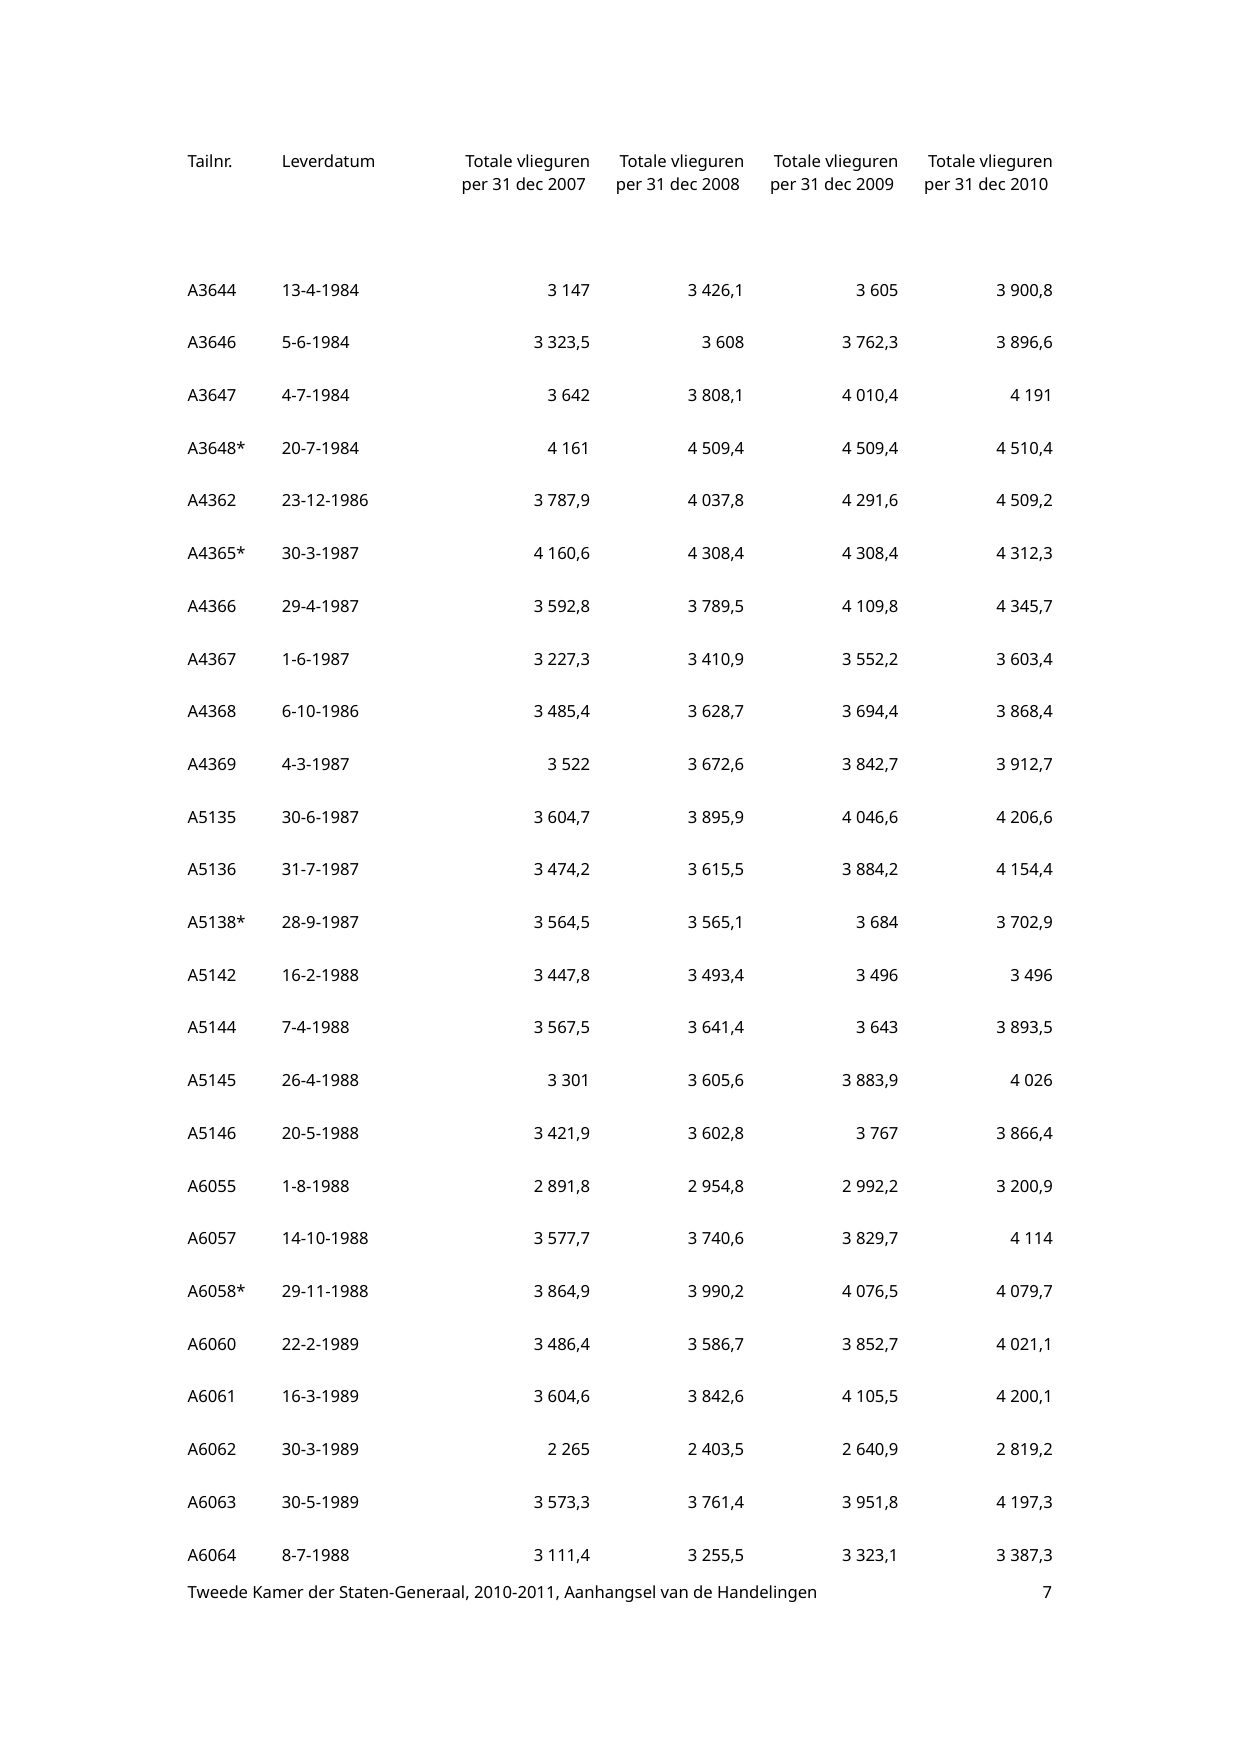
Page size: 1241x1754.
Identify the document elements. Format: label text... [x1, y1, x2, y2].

table_cell 3 567,5 [436, 1016, 590, 1069]
table_header Leverdatum [282, 150, 436, 225]
table_cell 4 161 [436, 436, 590, 489]
table_cell 26-4-1988 [282, 1069, 436, 1121]
table_cell A6055 [188, 1174, 282, 1227]
table_cell 3 762,3 [744, 331, 898, 383]
table_cell 4 021,1 [898, 1332, 1053, 1385]
table_cell 3 301 [436, 1069, 590, 1121]
table_cell 3 485,4 [436, 700, 590, 752]
table_cell 3 255,5 [590, 1543, 744, 1566]
table_cell A6062 [188, 1438, 282, 1490]
table_cell 4 079,7 [898, 1280, 1053, 1332]
table_cell 4 197,3 [898, 1490, 1053, 1543]
table_cell 2 819,2 [898, 1438, 1053, 1490]
table_cell A5144 [188, 1016, 282, 1069]
table_cell 3 672,6 [590, 753, 744, 805]
table_cell 3 387,3 [898, 1543, 1053, 1566]
table_cell A6060 [188, 1332, 282, 1385]
table_cell 30-3-1989 [282, 1438, 436, 1490]
table_cell 1-6-1987 [282, 647, 436, 700]
table_cell 4 191 [898, 384, 1053, 436]
table_cell 4 154,4 [898, 858, 1053, 911]
table_cell 31-7-1987 [282, 858, 436, 911]
table_cell 3 842,7 [744, 753, 898, 805]
table_cell 3 602,8 [590, 1121, 744, 1174]
table_cell 20-7-1984 [282, 436, 436, 489]
table_cell 7-4-1988 [282, 1016, 436, 1069]
table_cell 22-2-1989 [282, 1332, 436, 1385]
table_cell A4362 [188, 489, 282, 542]
table_cell 4-3-1987 [282, 753, 436, 805]
table_header Totale vlieguren per 31 dec 2008 [590, 150, 744, 225]
table_cell 20-5-1988 [282, 1121, 436, 1174]
table_cell 3 852,7 [744, 1332, 898, 1385]
table_cell 3 767 [744, 1121, 898, 1174]
table_cell 3 684 [744, 911, 898, 963]
table_cell 2 640,9 [744, 1438, 898, 1490]
table_header Totale vlieguren per 31 dec 2007 [436, 150, 590, 225]
table_cell 6-10-1986 [282, 700, 436, 752]
table_cell 28-9-1987 [282, 911, 436, 963]
table_cell 2 954,8 [590, 1174, 744, 1227]
table_cell 4 345,7 [898, 594, 1053, 647]
table_cell 4 076,5 [744, 1280, 898, 1332]
table_cell 3 603,4 [898, 647, 1053, 700]
table_cell 4-7-1984 [282, 384, 436, 436]
table_cell 4 010,4 [744, 384, 898, 436]
table_cell 3 740,6 [590, 1227, 744, 1279]
table_cell A4365* [188, 542, 282, 594]
table_cell 3 900,8 [898, 278, 1053, 331]
table_header Totale vlieguren per 31 dec 2009 [744, 150, 898, 225]
table_cell A3647 [188, 384, 282, 436]
table_cell 4 509,2 [898, 489, 1053, 542]
table_cell 3 323,5 [436, 331, 590, 383]
table_cell 3 829,7 [744, 1227, 898, 1279]
table_cell 2 992,2 [744, 1174, 898, 1227]
table_cell A4367 [188, 647, 282, 700]
table_cell 3 868,4 [898, 700, 1053, 752]
table_cell 16-3-1989 [282, 1385, 436, 1438]
table_cell 4 291,6 [744, 489, 898, 542]
table_cell 1-8-1988 [282, 1174, 436, 1227]
table_cell 4 312,3 [898, 542, 1053, 594]
table_cell 29-4-1987 [282, 594, 436, 647]
table_cell 3 592,8 [436, 594, 590, 647]
table_cell 3 608 [590, 331, 744, 383]
table_cell 4 509,4 [590, 436, 744, 489]
table_cell 3 694,4 [744, 700, 898, 752]
table_cell [898, 225, 1053, 278]
table_cell 3 522 [436, 753, 590, 805]
table_cell A5145 [188, 1069, 282, 1121]
table_cell 3 227,3 [436, 647, 590, 700]
table_cell 3 573,3 [436, 1490, 590, 1543]
table_cell 3 410,9 [590, 647, 744, 700]
table_cell 3 842,6 [590, 1385, 744, 1438]
table_cell 3 884,2 [744, 858, 898, 911]
table_cell 5-6-1984 [282, 331, 436, 383]
table_cell 3 628,7 [590, 700, 744, 752]
table_cell A4368 [188, 700, 282, 752]
table_cell 3 552,2 [744, 647, 898, 700]
table_header Tailnr. [188, 150, 282, 225]
table_cell [282, 225, 436, 278]
table_cell 3 808,1 [590, 384, 744, 436]
table_cell 3 577,7 [436, 1227, 590, 1279]
table_cell 3 896,6 [898, 331, 1053, 383]
table_cell 3 496 [898, 963, 1053, 1016]
table_cell 3 147 [436, 278, 590, 331]
table_cell A5138* [188, 911, 282, 963]
table_cell [590, 225, 744, 278]
table_cell 30-6-1987 [282, 805, 436, 858]
table_cell A5142 [188, 963, 282, 1016]
table_cell 4 105,5 [744, 1385, 898, 1438]
table_cell [744, 225, 898, 278]
table_cell 3 643 [744, 1016, 898, 1069]
table_cell 16-2-1988 [282, 963, 436, 1016]
table_cell 23-12-1986 [282, 489, 436, 542]
table_cell 4 308,4 [590, 542, 744, 594]
table_cell 3 912,7 [898, 753, 1053, 805]
table_cell 3 486,4 [436, 1332, 590, 1385]
table_cell 3 951,8 [744, 1490, 898, 1543]
table_cell 30-5-1989 [282, 1490, 436, 1543]
table_cell 3 496 [744, 963, 898, 1016]
table_cell 3 990,2 [590, 1280, 744, 1332]
table_cell 4 308,4 [744, 542, 898, 594]
table_cell 3 864,9 [436, 1280, 590, 1332]
table_cell 4 206,6 [898, 805, 1053, 858]
table_cell A6057 [188, 1227, 282, 1279]
table_cell [436, 225, 590, 278]
table_cell 13-4-1984 [282, 278, 436, 331]
table_cell 3 641,4 [590, 1016, 744, 1069]
table_cell 4 200,1 [898, 1385, 1053, 1438]
table_cell [188, 225, 282, 278]
table_cell 3 866,4 [898, 1121, 1053, 1174]
table_cell A3646 [188, 331, 282, 383]
table_cell A3644 [188, 278, 282, 331]
table_cell 4 046,6 [744, 805, 898, 858]
table_cell A5146 [188, 1121, 282, 1174]
table_cell 3 323,1 [744, 1543, 898, 1566]
table_cell 3 615,5 [590, 858, 744, 911]
table_cell 2 265 [436, 1438, 590, 1490]
table_cell A6064 [188, 1543, 282, 1566]
table_cell 4 510,4 [898, 436, 1053, 489]
table_cell 3 586,7 [590, 1332, 744, 1385]
table_cell 4 026 [898, 1069, 1053, 1121]
table_cell 3 605 [744, 278, 898, 331]
table_cell 3 895,9 [590, 805, 744, 858]
table_cell 3 883,9 [744, 1069, 898, 1121]
table_cell 3 893,5 [898, 1016, 1053, 1069]
table_cell 3 200,9 [898, 1174, 1053, 1227]
table_cell 3 605,6 [590, 1069, 744, 1121]
table_cell A5135 [188, 805, 282, 858]
table_cell 3 421,9 [436, 1121, 590, 1174]
table_cell 4 114 [898, 1227, 1053, 1279]
table_cell 3 111,4 [436, 1543, 590, 1566]
table_cell 2 403,5 [590, 1438, 744, 1490]
table_cell 3 493,4 [590, 963, 744, 1016]
table_cell 4 509,4 [744, 436, 898, 489]
table_cell A6061 [188, 1385, 282, 1438]
table_cell 8-7-1988 [282, 1543, 436, 1566]
table_cell 3 564,5 [436, 911, 590, 963]
table_cell 3 604,7 [436, 805, 590, 858]
table_cell 3 604,6 [436, 1385, 590, 1438]
table_cell 3 787,9 [436, 489, 590, 542]
table_cell 4 160,6 [436, 542, 590, 594]
table_cell 3 474,2 [436, 858, 590, 911]
table_cell A4369 [188, 753, 282, 805]
table_cell 3 789,5 [590, 594, 744, 647]
table_cell 30-3-1987 [282, 542, 436, 594]
table_cell 3 761,4 [590, 1490, 744, 1543]
table_cell 4 109,8 [744, 594, 898, 647]
table_cell 2 891,8 [436, 1174, 590, 1227]
table_cell A6063 [188, 1490, 282, 1543]
table_cell 3 447,8 [436, 963, 590, 1016]
table_header Totale vlieguren per 31 dec 2010 [898, 150, 1053, 225]
table_cell 3 642 [436, 384, 590, 436]
table_cell 14-10-1988 [282, 1227, 436, 1279]
table_cell 4 037,8 [590, 489, 744, 542]
table_cell 3 426,1 [590, 278, 744, 331]
table_cell 3 702,9 [898, 911, 1053, 963]
table_cell A3648* [188, 436, 282, 489]
table_cell 29-11-1988 [282, 1280, 436, 1332]
table_cell 3 565,1 [590, 911, 744, 963]
table_cell A5136 [188, 858, 282, 911]
table_cell A6058* [188, 1280, 282, 1332]
table_cell A4366 [188, 594, 282, 647]
